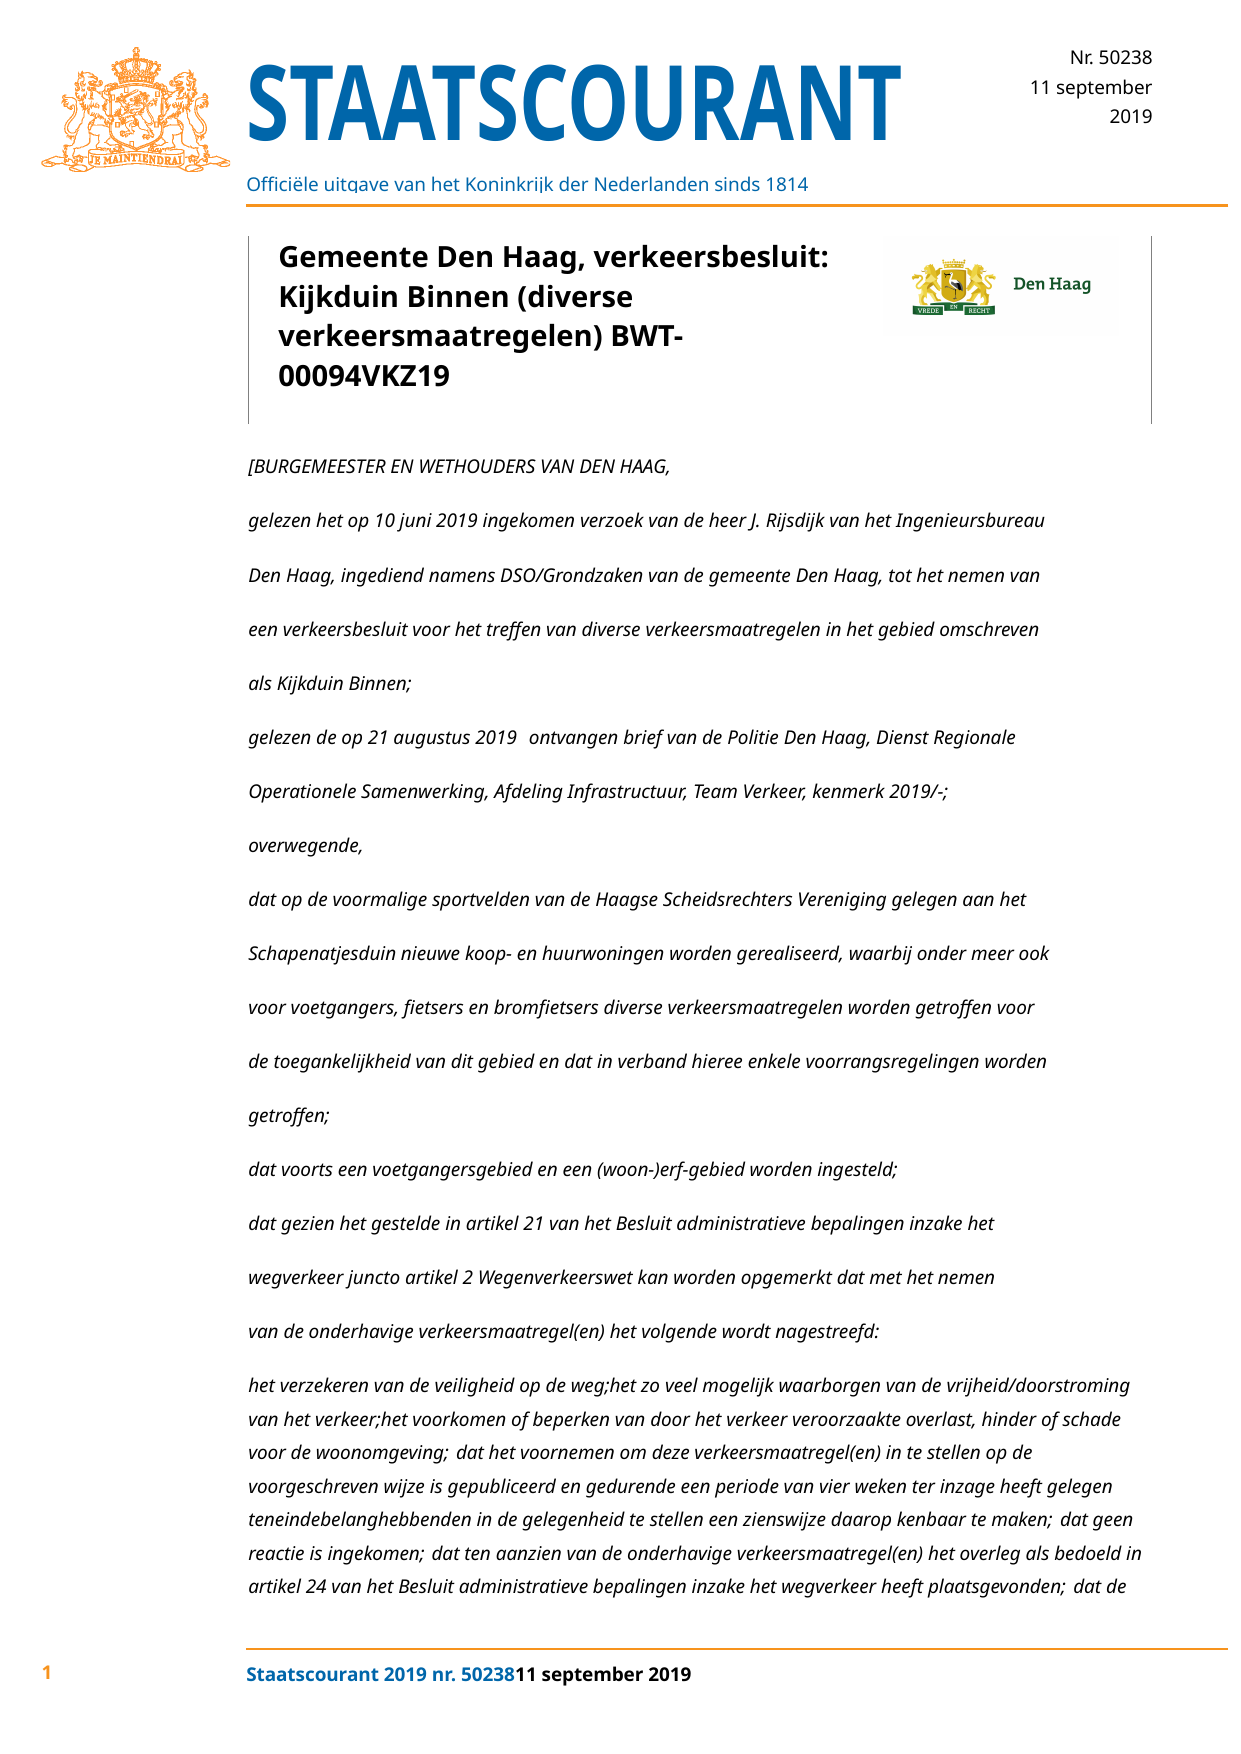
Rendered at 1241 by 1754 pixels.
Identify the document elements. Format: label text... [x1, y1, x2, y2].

text voor voetgangers, fietsers en bromfietsers diverse verkeersmaatregelen worden getroffen voor [248, 994, 1152, 1020]
text Operationele Samenwerking, Afdeling Infrastructuur, Team Verkeer, kenmerk 2019/-; [248, 778, 1152, 804]
table_header [850, 236, 1151, 424]
text overwegende, [248, 832, 1152, 858]
text gelezen het op 10 juni 2019 ingekomen verzoek van de heer J. Rijsdijk van het Ingenieursbureau [248, 508, 1152, 533]
table_header Gemeente Den Haag, verkeersbesluit: Kijkduin Binnen (diverse verkeersmaatregelen) BWT-00094VKZ19 [249, 236, 850, 424]
text als Kijkduin Binnen; [248, 670, 1152, 696]
text wegverkeer juncto artikel 2 Wegenverkeerswet kan worden opgemerkt dat met het nemen [248, 1264, 1152, 1290]
text het verzekeren van de veiligheid op de weg;het zo veel mogelijk waarborgen van de vrijheid/doorstroming van het verkeer;het voorkomen of beperken van door het verkeer veroorzaakte overlast, hinder of schade voor de woonomgeving; dat het voornemen om deze verkeersmaatregel(en) in te stellen op de voorgeschreven wijze is gepubliceerd en gedurende een periode van vier weken ter inzage heeft gelegen teneindebelanghebbenden in de gelegenheid te stellen een zienswijze daarop kenbaar te maken; dat geen reactie is ingekomen; dat ten aanzien van de onderhavige verkeersmaatregel(en) het overleg als bedoeld in artikel 24 van het Besluit administratieve bepalingen inzake het wegverkeer heeft plaatsgevonden; dat de [248, 1373, 1152, 1599]
text van de onderhavige verkeersmaatregel(en) het volgende wordt nagestreefd: [248, 1319, 1152, 1344]
text getroffen; [248, 1102, 1152, 1128]
text de toegankelijkheid van dit gebied en dat in verband hieree enkele voorrangsregelingen worden [248, 1048, 1152, 1074]
text een verkeersbesluit voor het treffen van diverse verkeersmaatregelen in het gebied omschreven [248, 616, 1152, 642]
text gelezen de op 21 augustus 2019 ontvangen brief van de Politie Den Haag, Dienst Regionale [248, 724, 1152, 750]
picture [41, 47, 231, 172]
text dat op de voormalige sportvelden van de Haagse Scheidsrechters Vereniging gelegen aan het [248, 886, 1152, 912]
picture [882, 236, 1119, 336]
text dat voorts een voetgangersgebied en een (woon-)erf-gebied worden ingesteld; [248, 1156, 1152, 1182]
text Schapenatjesduin nieuwe koop- en huurwoningen worden gerealiseerd, waarbij onder meer ook [248, 940, 1152, 966]
text dat gezien het gestelde in artikel 21 van het Besluit administratieve bepalingen inzake het [248, 1211, 1152, 1236]
text [BURGEMEESTER EN WETHOUDERS VAN DEN HAAG, [248, 454, 1152, 479]
text Den Haag, ingediend namens DSO/Grondzaken van de gemeente Den Haag, tot het nemen van [248, 562, 1152, 587]
